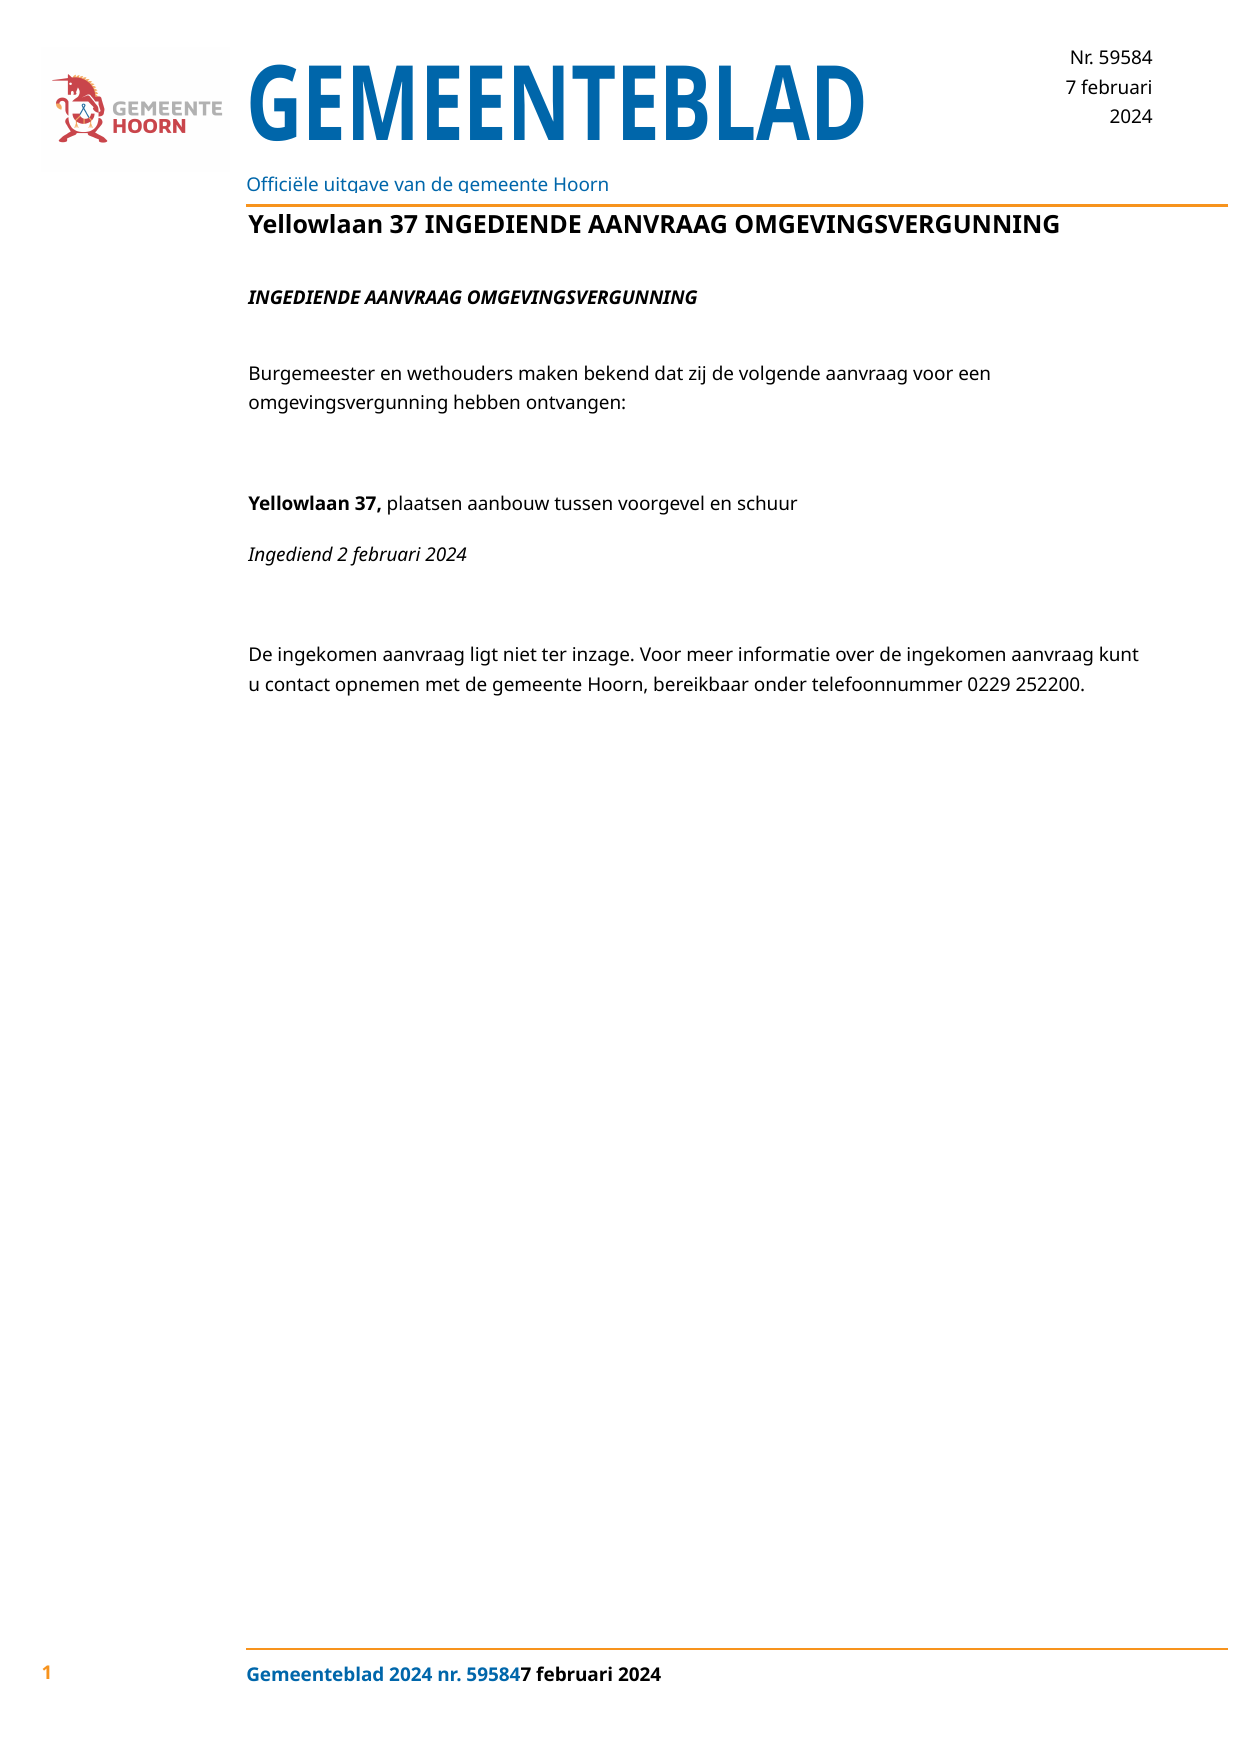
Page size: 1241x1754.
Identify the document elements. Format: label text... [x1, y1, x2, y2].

text Burgemeester en wethouders maken bekend dat zij de volgende aanvraag voor een omgevingsvergunning hebben ontvangen: [248, 360, 1152, 415]
text Yellowlaan 37, plaatsen aanbouw tussen voorgevel en schuur [248, 490, 1152, 516]
text Yellowlaan 37 INGEDIENDE AANVRAAG OMGEVINGSVERGUNNING [248, 207, 1152, 241]
text Ingediend 2 februari 2024 [248, 541, 1152, 567]
picture [41, 47, 231, 172]
text De ingekomen aanvraag ligt niet ter inzage. Voor meer informatie over de ingekomen aanvraag kunt u contact opnemen met de gemeente Hoorn, bereikbaar onder telefoonnummer 0229 252200. [248, 642, 1152, 697]
text INGEDIENDE AANVRAAG OMGEVINGSVERGUNNING [248, 284, 1152, 309]
